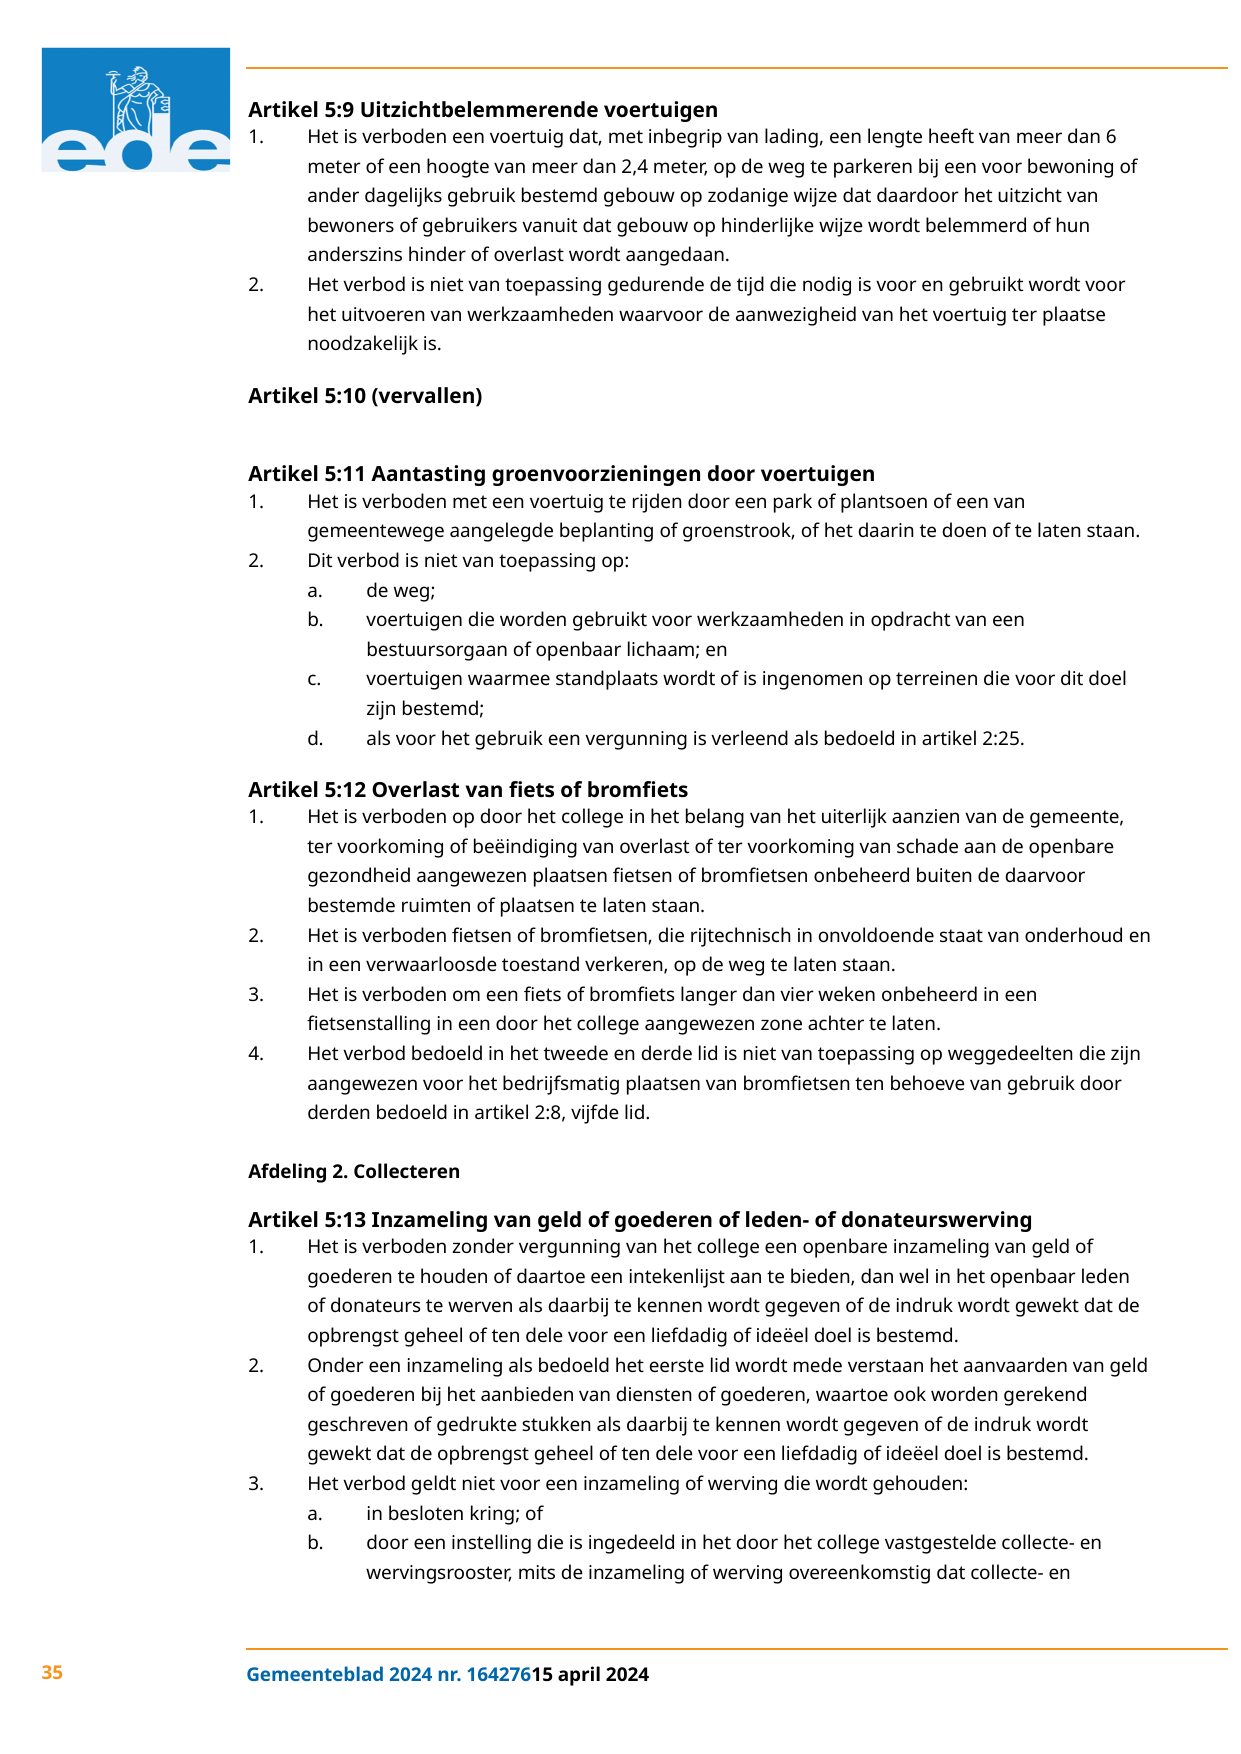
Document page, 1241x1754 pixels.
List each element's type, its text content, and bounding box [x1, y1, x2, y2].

text Afdeling 2. Collecteren [248, 1158, 1152, 1184]
list de weg; [307, 577, 1152, 602]
list Het is verboden met een voertuig te rijden door een park of plantsoen of een van gemeentewege aangelegde beplanting of groenstrook, of het daarin te doen of te laten staan. [248, 488, 1152, 543]
list Het verbod bedoeld in het tweede en derde lid is niet van toepassing op weggedeelten die zijn aangewezen voor het bedrijfsmatig plaatsen van bromfietsen ten behoeve van gebruik door derden bedoeld in artikel 2:8, vijfde lid. [248, 1040, 1152, 1125]
text Artikel 5:10 (vervallen) [248, 381, 1152, 409]
list Het is verboden op door het college in het belang van het uiterlijk aanzien van de gemeente, ter voorkoming of beëindiging van overlast of ter voorkoming van schade aan de openbare gezondheid aangewezen plaatsen fietsen of bromfietsen onbeheerd buiten de daarvoor bestemde ruimten of plaatsen te laten staan. [248, 803, 1152, 918]
picture [41, 47, 231, 172]
list Het verbod geldt niet voor een inzameling of werving die wordt gehouden: [248, 1470, 1152, 1496]
list in besloten kring; of [307, 1500, 1152, 1526]
list Het is verboden een voertuig dat, met inbegrip van lading, een lengte heeft van meer dan 6 meter of een hoogte van meer dan 2,4 meter, op de weg te parkeren bij een voor bewoning of ander dagelijks gebruik bestemd gebouw op zodanige wijze dat daardoor het uitzicht van bewoners of gebruikers vanuit dat gebouw op hinderlijke wijze wordt belemmerd of hun anderszins hinder of overlast wordt aangedaan. [248, 123, 1152, 267]
list voertuigen waarmee standplaats wordt of is ingenomen op terreinen die voor dit doel zijn bestemd; [307, 666, 1152, 721]
list voertuigen die worden gebruikt voor werkzaamheden in opdracht van een bestuursorgaan of openbaar lichaam; en [307, 606, 1152, 662]
list Het is verboden zonder vergunning van het college een openbare inzameling van geld of goederen te houden of daartoe een intekenlijst aan te bieden, dan wel in het openbaar leden of donateurs te werven als daarbij te kennen wordt gegeven of de indruk wordt gewekt dat de opbrengst geheel of ten dele voor een liefdadig of ideëel doel is bestemd. [248, 1233, 1152, 1348]
list Onder een inzameling als bedoeld het eerste lid wordt mede verstaan het aanvaarden van geld of goederen bij het aanbieden van diensten of goederen, waartoe ook worden gerekend geschreven of gedrukte stukken als daarbij te kennen wordt gegeven of de indruk wordt gewekt dat de opbrengst geheel of ten dele voor een liefdadig of ideëel doel is bestemd. [248, 1352, 1152, 1466]
text Artikel 5:9 Uitzichtbelemmerende voertuigen [248, 95, 1152, 123]
list Het is verboden om een fiets of bromfiets langer dan vier weken onbeheerd in een fietsenstalling in een door het college aangewezen zone achter te laten. [248, 981, 1152, 1036]
text Artikel 5:13 Inzameling van geld of goederen of leden- of donateurswerving [248, 1205, 1152, 1233]
text Artikel 5:12 Overlast van fiets of bromfiets [248, 775, 1152, 803]
list door een instelling die is ingedeeld in het door het college vastgestelde collecte- en wervingsrooster, mits de inzameling of werving overeenkomstig dat collecte- en [307, 1529, 1152, 1585]
list Het is verboden fietsen of bromfietsen, die rijtechnisch in onvoldoende staat van onderhoud en in een verwaarloosde toestand verkeren, op de weg te laten staan. [248, 922, 1152, 977]
list als voor het gebruik een vergunning is verleend als bedoeld in artikel 2:25. [307, 725, 1152, 750]
list Dit verbod is niet van toepassing op: [248, 547, 1152, 573]
list Het verbod is niet van toepassing gedurende de tijd die nodig is voor en gebruikt wordt voor het uitvoeren van werkzaamheden waarvoor de aanwezigheid van het voertuig ter plaatse noodzakelijk is. [248, 271, 1152, 356]
text Artikel 5:11 Aantasting groenvoorzieningen door voertuigen [248, 459, 1152, 488]
